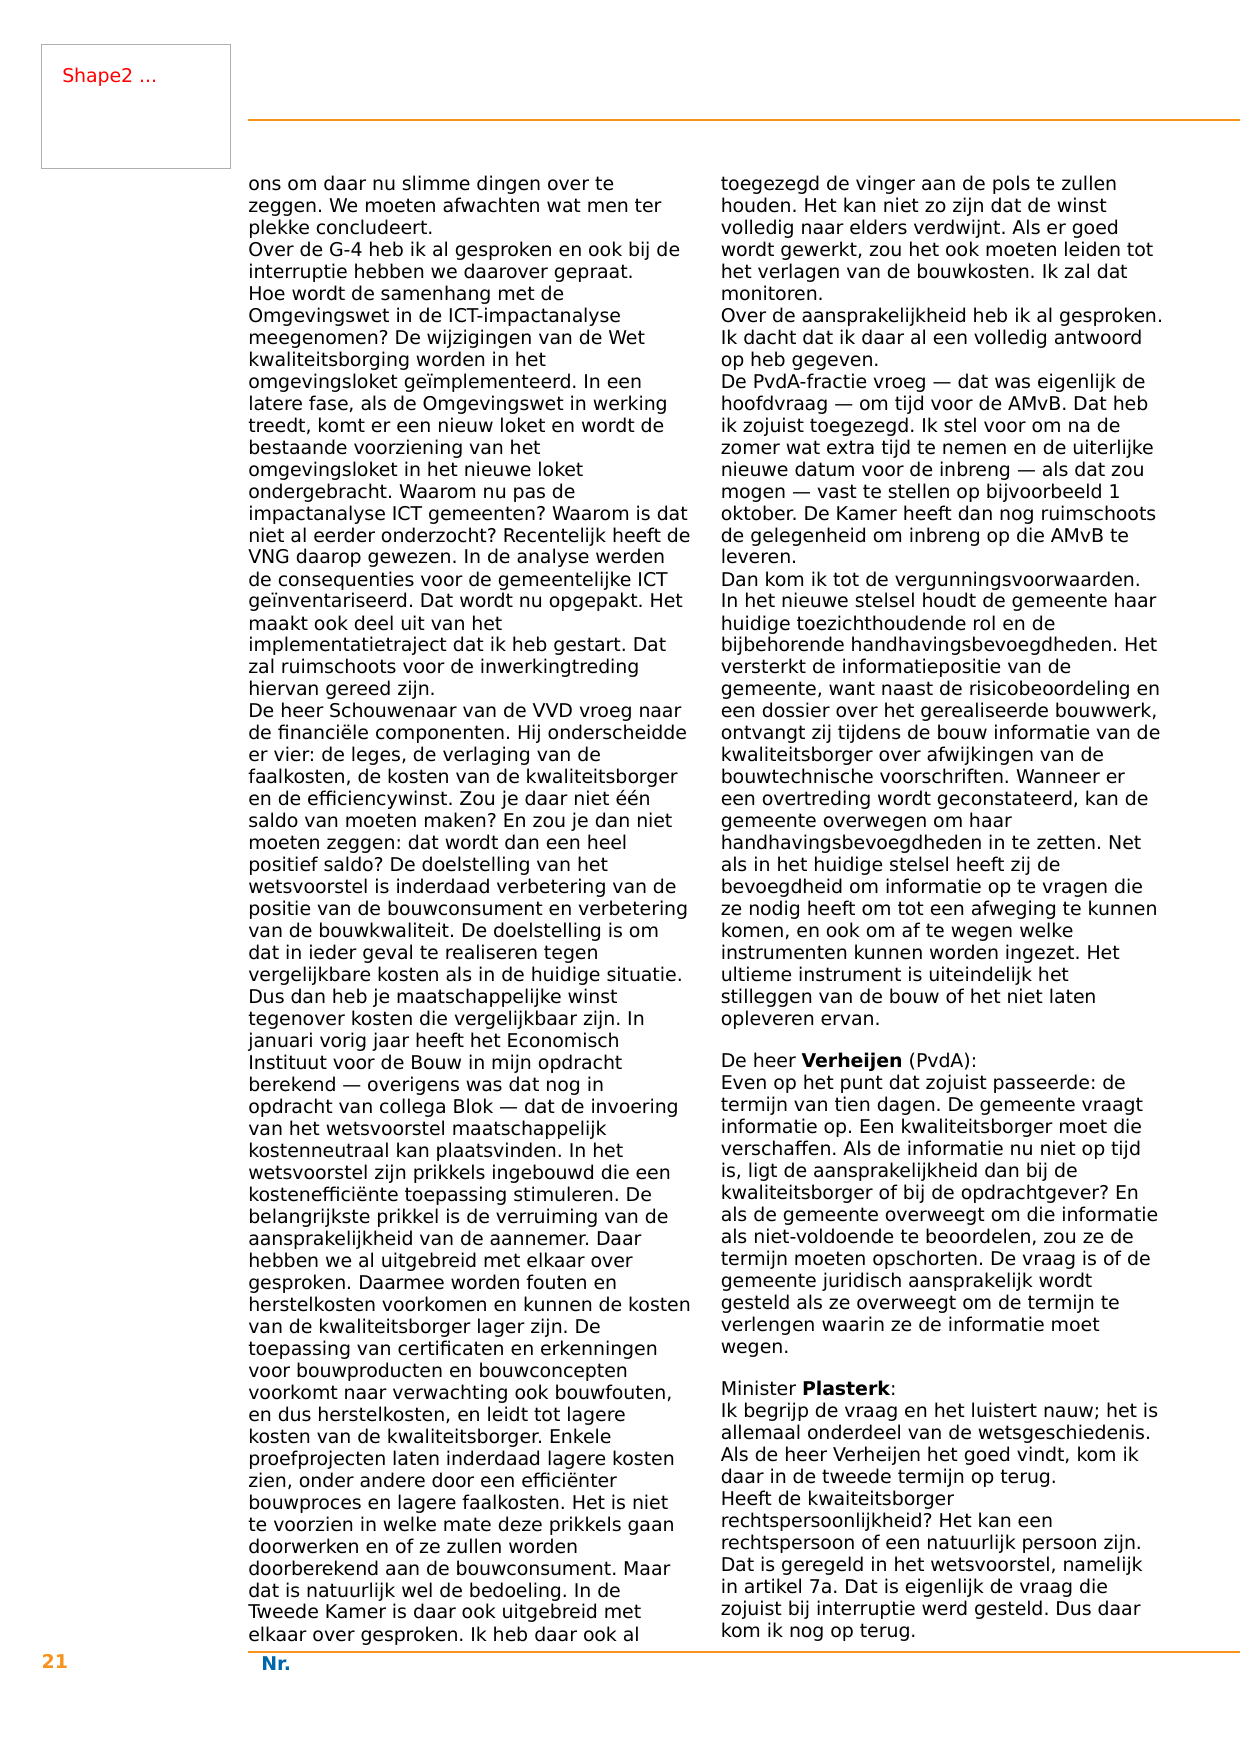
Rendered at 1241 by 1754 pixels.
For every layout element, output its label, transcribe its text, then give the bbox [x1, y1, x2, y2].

text Ik begrijp de vraag en het luistert nauw; het is allemaal onderdeel van de wetsgeschiedenis. Als de heer Verheijen het goed vindt, kom ik daar in de tweede termijn op terug. [721, 1400, 1163, 1488]
text toegezegd de vinger aan de pols te zullen houden. Het kan niet zo zijn dat de winst volledig naar elders verdwijnt. Als er goed wordt gewerkt, zou het ook moeten leiden tot het verlagen van de bouwkosten. Ik zal dat monitoren. [721, 173, 1163, 305]
text Minister Plasterk: [721, 1378, 1163, 1400]
text Over de aansprakelijkheid heb ik al gesproken. Ik dacht dat ik daar al een volledig antwoord op heb gegeven. [721, 305, 1163, 371]
text Even op het punt dat zojuist passeerde: de termijn van tien dagen. De gemeente vraagt informatie op. Een kwaliteitsborger moet die verschaffen. Als de informatie nu niet op tijd is, ligt de aansprakelijkheid dan bij de kwaliteitsborger of bij de opdrachtgever? En als de gemeente overweegt om die informatie als niet-voldoende te beoordelen, zou ze de termijn moeten opschorten. De vraag is of de gemeente juridisch aansprakelijk wordt gesteld als ze overweegt om de termijn te verlengen waarin ze de informatie moet wegen. [721, 1072, 1163, 1358]
text Dan kom ik tot de vergunningsvoorwaarden. In het nieuwe stelsel houdt de gemeente haar huidige toezichthoudende rol en de bijbehorende handhavingsbevoegdheden. Het versterkt de informatiepositie van de gemeente, want naast de risicobeoordeling en een dossier over het gerealiseerde bouwwerk, ontvangt zij tijdens de bouw informatie van de kwaliteitsborger over afwijkingen van de bouwtechnische voorschriften. Wanneer er een overtreding wordt geconstateerd, kan de gemeente overwegen om haar handhavingsbevoegdheden in te zetten. Net als in het huidige stelsel heeft zij de bevoegdheid om informatie op te vragen die ze nodig heeft om tot een afweging te kunnen komen, en ook om af te wegen welke instrumenten kunnen worden ingezet. Het ultieme instrument is uiteindelijk het stilleggen van de bouw of het niet laten opleveren ervan. [721, 568, 1163, 1030]
text Over de G-4 heb ik al gesproken en ook bij de interruptie hebben we daarover gepraat. [248, 239, 691, 283]
text Heeft de kwaiteitsborger rechtspersoonlijkheid? Het kan een rechtspersoon of een natuurlijk persoon zijn. Dat is geregeld in het wetsvoorstel, namelijk in artikel 7a. Dat is eigenlijk de vraag die zojuist bij interruptie werd gesteld. Dus daar kom ik nog op terug. [721, 1488, 1163, 1641]
text ons om daar nu slimme dingen over te zeggen. We moeten afwachten wat men ter plekke concludeert. [248, 173, 691, 239]
text De heer Schouwenaar van de VVD vroeg naar de financiële componenten. Hij onderscheidde er vier: de leges, de verlaging van de faalkosten, de kosten van de kwaliteitsborger en de efficiencywinst. Zou je daar niet één saldo van moeten maken? En zou je dan niet moeten zeggen: dat wordt dan een heel positief saldo? De doelstelling van het wetsvoorstel is inderdaad verbetering van de positie van de bouwconsument en verbetering van de bouwkwaliteit. De doelstelling is om dat in ieder geval te realiseren tegen vergelijkbare kosten als in de huidige situatie. Dus dan heb je maatschappelijke winst tegenover kosten die vergelijkbaar zijn. In januari vorig jaar heeft het Economisch Instituut voor de Bouw in mijn opdracht berekend — overigens was dat nog in opdracht van collega Blok — dat de invoering van het wetsvoorstel maatschappelijk kostenneutraal kan plaatsvinden. In het wetsvoorstel zijn prikkels ingebouwd die een kostenefficiënte toepassing stimuleren. De belangrijkste prikkel is de verruiming van de aansprakelijkheid van de aannemer. Daar hebben we al uitgebreid met elkaar over gesproken. Daarmee worden fouten en herstelkosten voorkomen en kunnen de kosten van de kwaliteitsborger lager zijn. De toepassing van certificaten en erkenningen voor bouwproducten en bouwconcepten voorkomt naar verwachting ook bouwfouten, en dus herstelkosten, en leidt tot lagere kosten van de kwaliteitsborger. Enkele proefprojecten laten inderdaad lagere kosten zien, onder andere door een efficiënter bouwproces en lagere faalkosten. Het is niet te voorzien in welke mate deze prikkels gaan doorwerken en of ze zullen worden doorberekend aan de bouwconsument. Maar dat is natuurlijk wel de bedoeling. In de Tweede Kamer is daar ook uitgebreid met elkaar over gesproken. Ik heb daar ook al [248, 700, 691, 1645]
text De heer Verheijen (PvdA): [721, 1050, 1163, 1072]
text Hoe wordt de samenhang met de Omgevingswet in de ICT-impactanalyse meegenomen? De wijzigingen van de Wet kwaliteitsborging worden in het omgevingsloket geïmplementeerd. In een latere fase, als de Omgevingswet in werking treedt, komt er een nieuw loket en wordt de bestaande voorziening van het omgevingsloket in het nieuwe loket ondergebracht. Waarom nu pas de impactanalyse ICT gemeenten? Waarom is dat niet al eerder onderzocht? Recentelijk heeft de VNG daarop gewezen. In de analyse werden de consequenties voor de gemeentelijke ICT geïnventariseerd. Dat wordt nu opgepakt. Het maakt ook deel uit van het implementatietraject dat ik heb gestart. Dat zal ruimschoots voor de inwerkingtreding hiervan gereed zijn. [248, 283, 691, 700]
text De PvdA-fractie vroeg — dat was eigenlijk de hoofdvraag — om tijd voor de AMvB. Dat heb ik zojuist toegezegd. Ik stel voor om na de zomer wat extra tijd te nemen en de uiterlijke nieuwe datum voor de inbreng — als dat zou mogen — vast te stellen op bijvoorbeeld 1 oktober. De Kamer heeft dan nog ruimschoots de gelegenheid om inbreng op die AMvB te leveren. [721, 371, 1163, 568]
